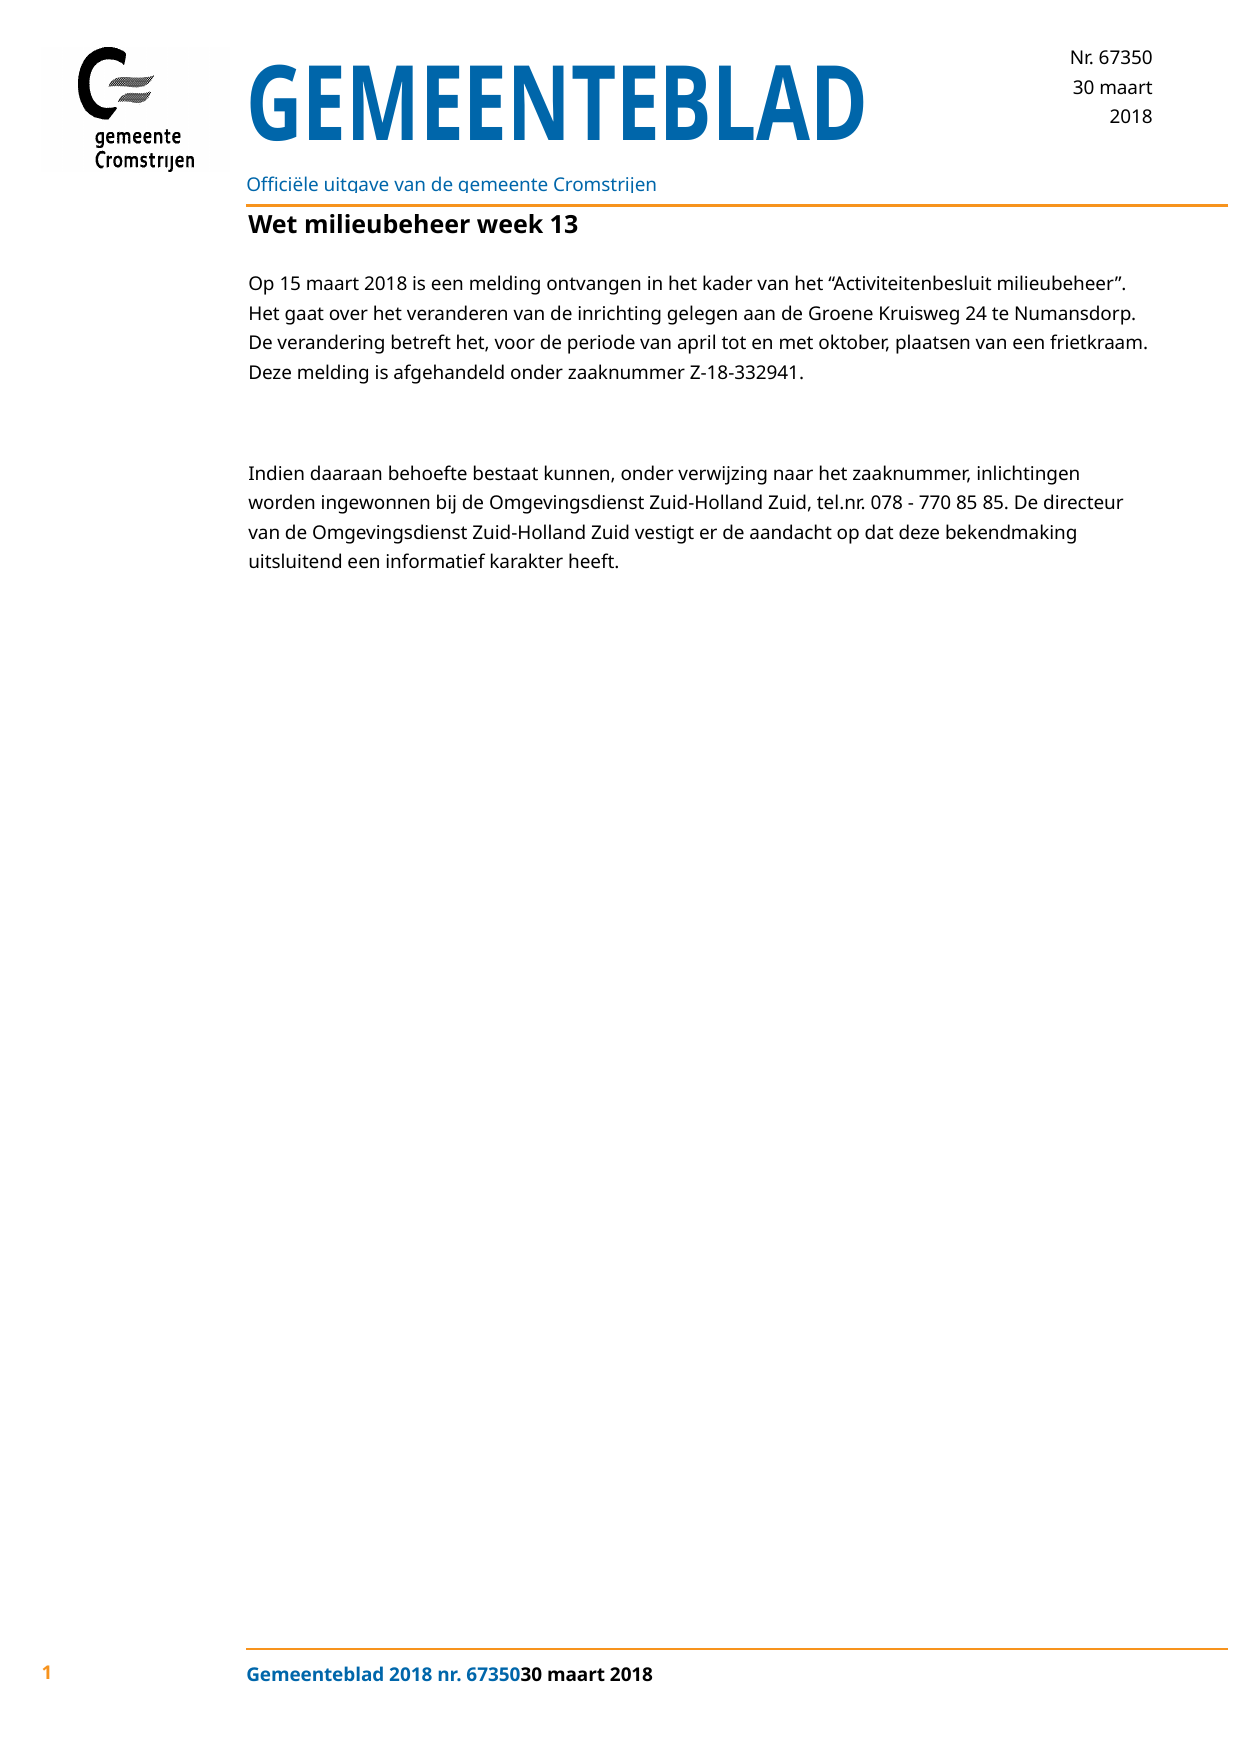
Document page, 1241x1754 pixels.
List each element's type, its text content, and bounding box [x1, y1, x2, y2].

text Wet milieubeheer week 13 [248, 207, 1152, 241]
text Op 15 maart 2018 is een melding ontvangen in het kader van het “Activiteitenbesluit milieubeheer”. Het gaat over het veranderen van de inrichting gelegen aan de Groene Kruisweg 24 te Numansdorp. De verandering betreft het, voor de periode van april tot en met oktober, plaatsen van een frietkraam. Deze melding is afgehandeld onder zaaknummer Z-18-332941. [248, 270, 1152, 385]
picture [41, 47, 231, 172]
text Indien daaraan behoefte bestaat kunnen, onder verwijzing naar het zaaknummer, inlichtingen worden ingewonnen bij de Omgevingsdienst Zuid-Holland Zuid, tel.nr. 078 - 770 85 85. De directeur van de Omgevingsdienst Zuid-Holland Zuid vestigt er de aandacht op dat deze bekendmaking uitsluitend een informatief karakter heeft. [248, 460, 1152, 574]
